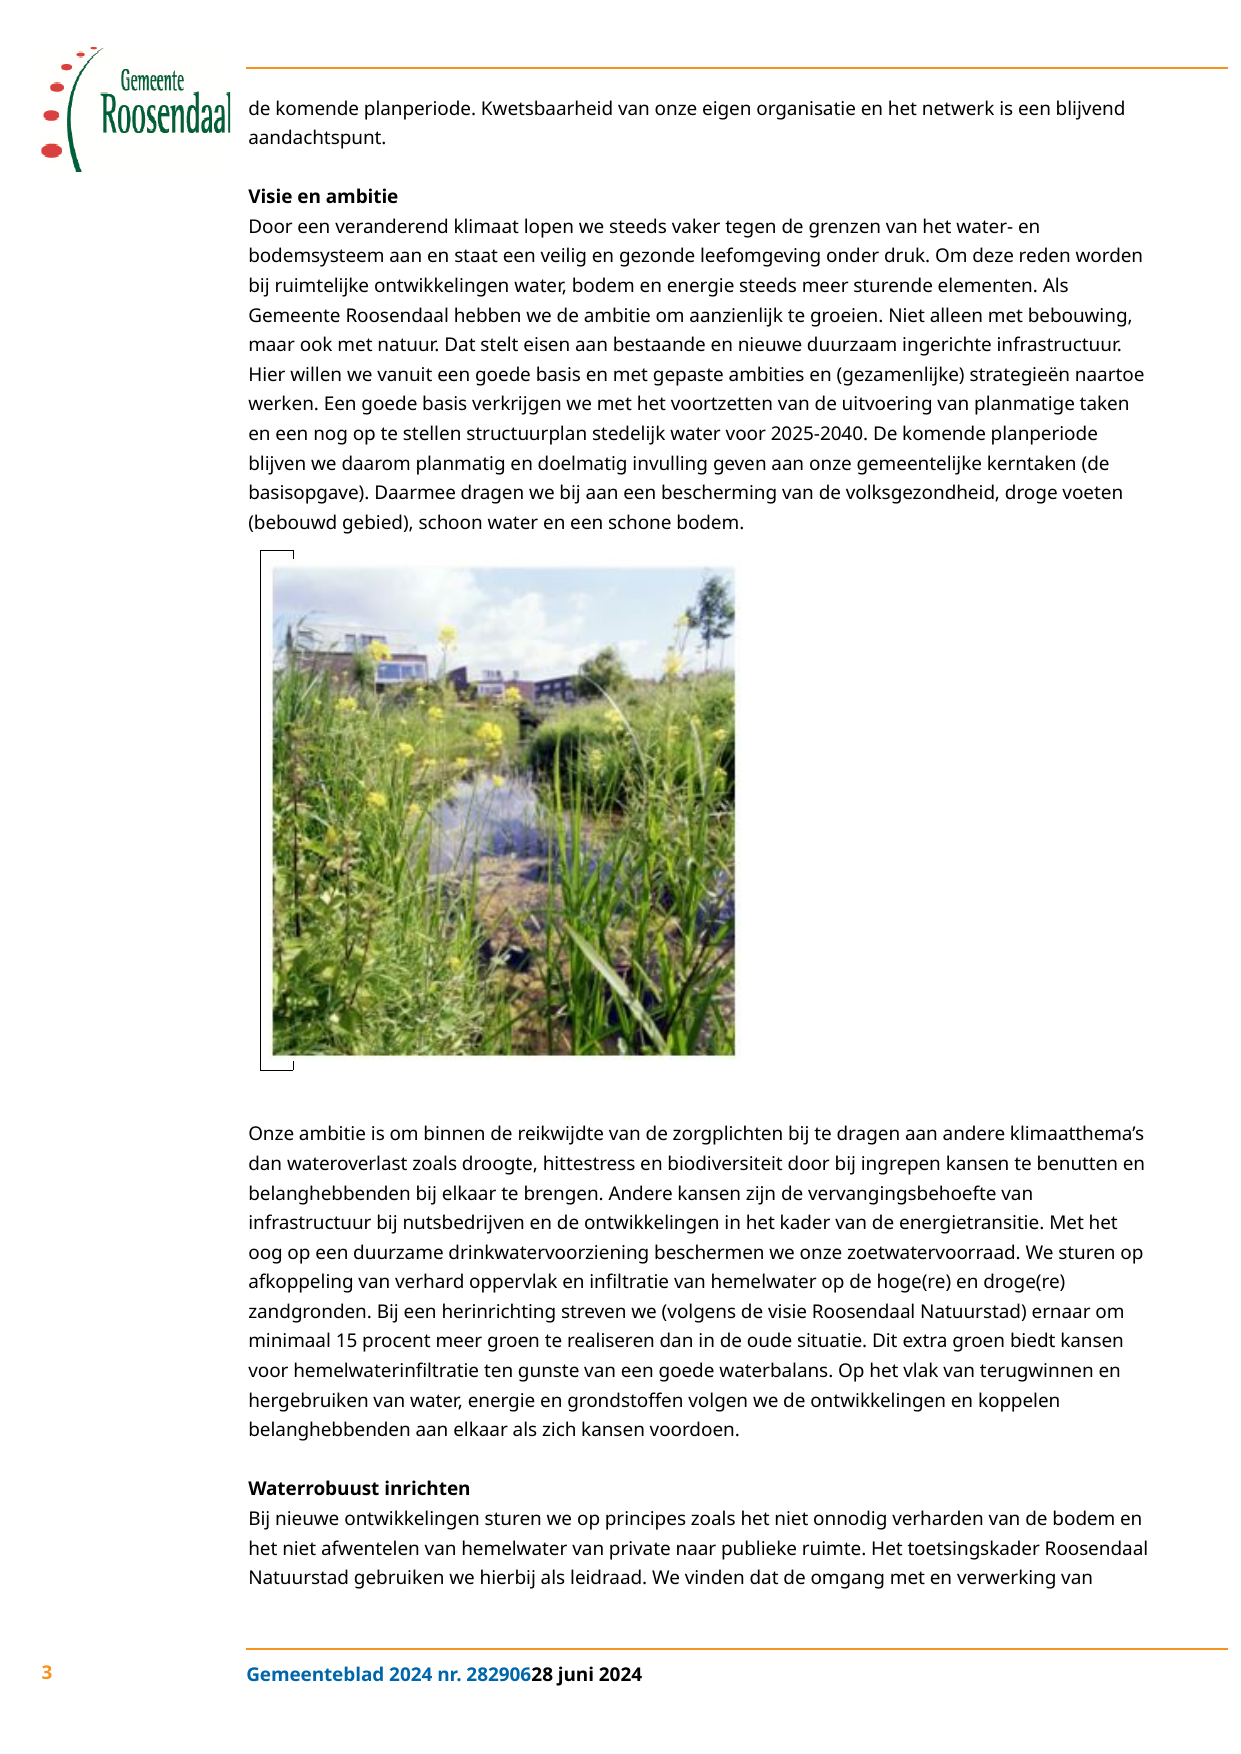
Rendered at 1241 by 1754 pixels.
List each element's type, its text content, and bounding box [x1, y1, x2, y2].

text Bij nieuwe ontwikkelingen sturen we op principes zoals het niet onnodig verharden van de bodem en het niet afwentelen van hemelwater van private naar publieke ruimte. Het toetsingskader Roosendaal Natuurstad gebruiken we hierbij als leidraad. We vinden dat de omgang met en verwerking van [248, 1505, 1152, 1590]
text Door een veranderend klimaat lopen we steeds vaker tegen de grenzen van het water- en bodemsysteem aan en staat een veilig en gezonde leefomgeving onder druk. Om deze reden worden bij ruimtelijke ontwikkelingen water, bodem en energie steeds meer sturende elementen. Als Gemeente Roosendaal hebben we de ambitie om aanzienlijk te groeien. Niet alleen met bebouwing, maar ook met natuur. Dat stelt eisen aan bestaande en nieuwe duurzaam ingerichte infrastructuur. Hier willen we vanuit een goede basis en met gepaste ambities en (gezamenlijke) strategieën naartoe werken. Een goede basis verkrijgen we met het voortzetten van de uitvoering van planmatige taken en een nog op te stellen structuurplan stedelijk water voor 2025-2040. De komende planperiode blijven we daarom planmatig en doelmatig invulling geven aan onze gemeentelijke kerntaken (de basisopgave). Daarmee dragen we bij aan een bescherming van de volksgezondheid, droge voeten (bebouwd gebied), schoon water en een schone bodem. [248, 213, 1152, 535]
text Onze ambitie is om binnen de reikwijdte van de zorgplichten bij te dragen aan andere klimaatthema’s dan wateroverlast zoals droogte, hittestress en biodiversiteit door bij ingrepen kansen te benutten en belanghebbenden bij elkaar te brengen. Andere kansen zijn de vervangingsbehoefte van infrastructuur bij nutsbedrijven en de ontwikkelingen in het kader van de energietransitie. Met het oog op een duurzame drinkwatervoorziening beschermen we onze zoetwatervoorraad. We sturen op afkoppeling van verhard oppervlak en infiltratie van hemelwater op de hoge(re) en droge(re) zandgronden. Bij een herinrichting streven we (volgens de visie Roosendaal Natuurstad) ernaar om minimaal 15 procent meer groen te realiseren dan in de oude situatie. Dit extra groen biedt kansen voor hemelwaterinfiltratie ten gunste van een goede waterbalans. Op het vlak van terugwinnen en hergebruiken van water, energie en grondstoffen volgen we de ontwikkelingen en koppelen belanghebbenden aan elkaar als zich kansen voordoen. [248, 1121, 1152, 1442]
picture [268, 559, 742, 1061]
text Visie en ambitie [248, 183, 1152, 209]
text de komende planperiode. Kwetsbaarheid van onze eigen organisatie en het netwerk is een blijvend aandachtspunt. [248, 95, 1152, 150]
text Waterrobuust inrichten [248, 1476, 1152, 1501]
picture [41, 47, 231, 172]
